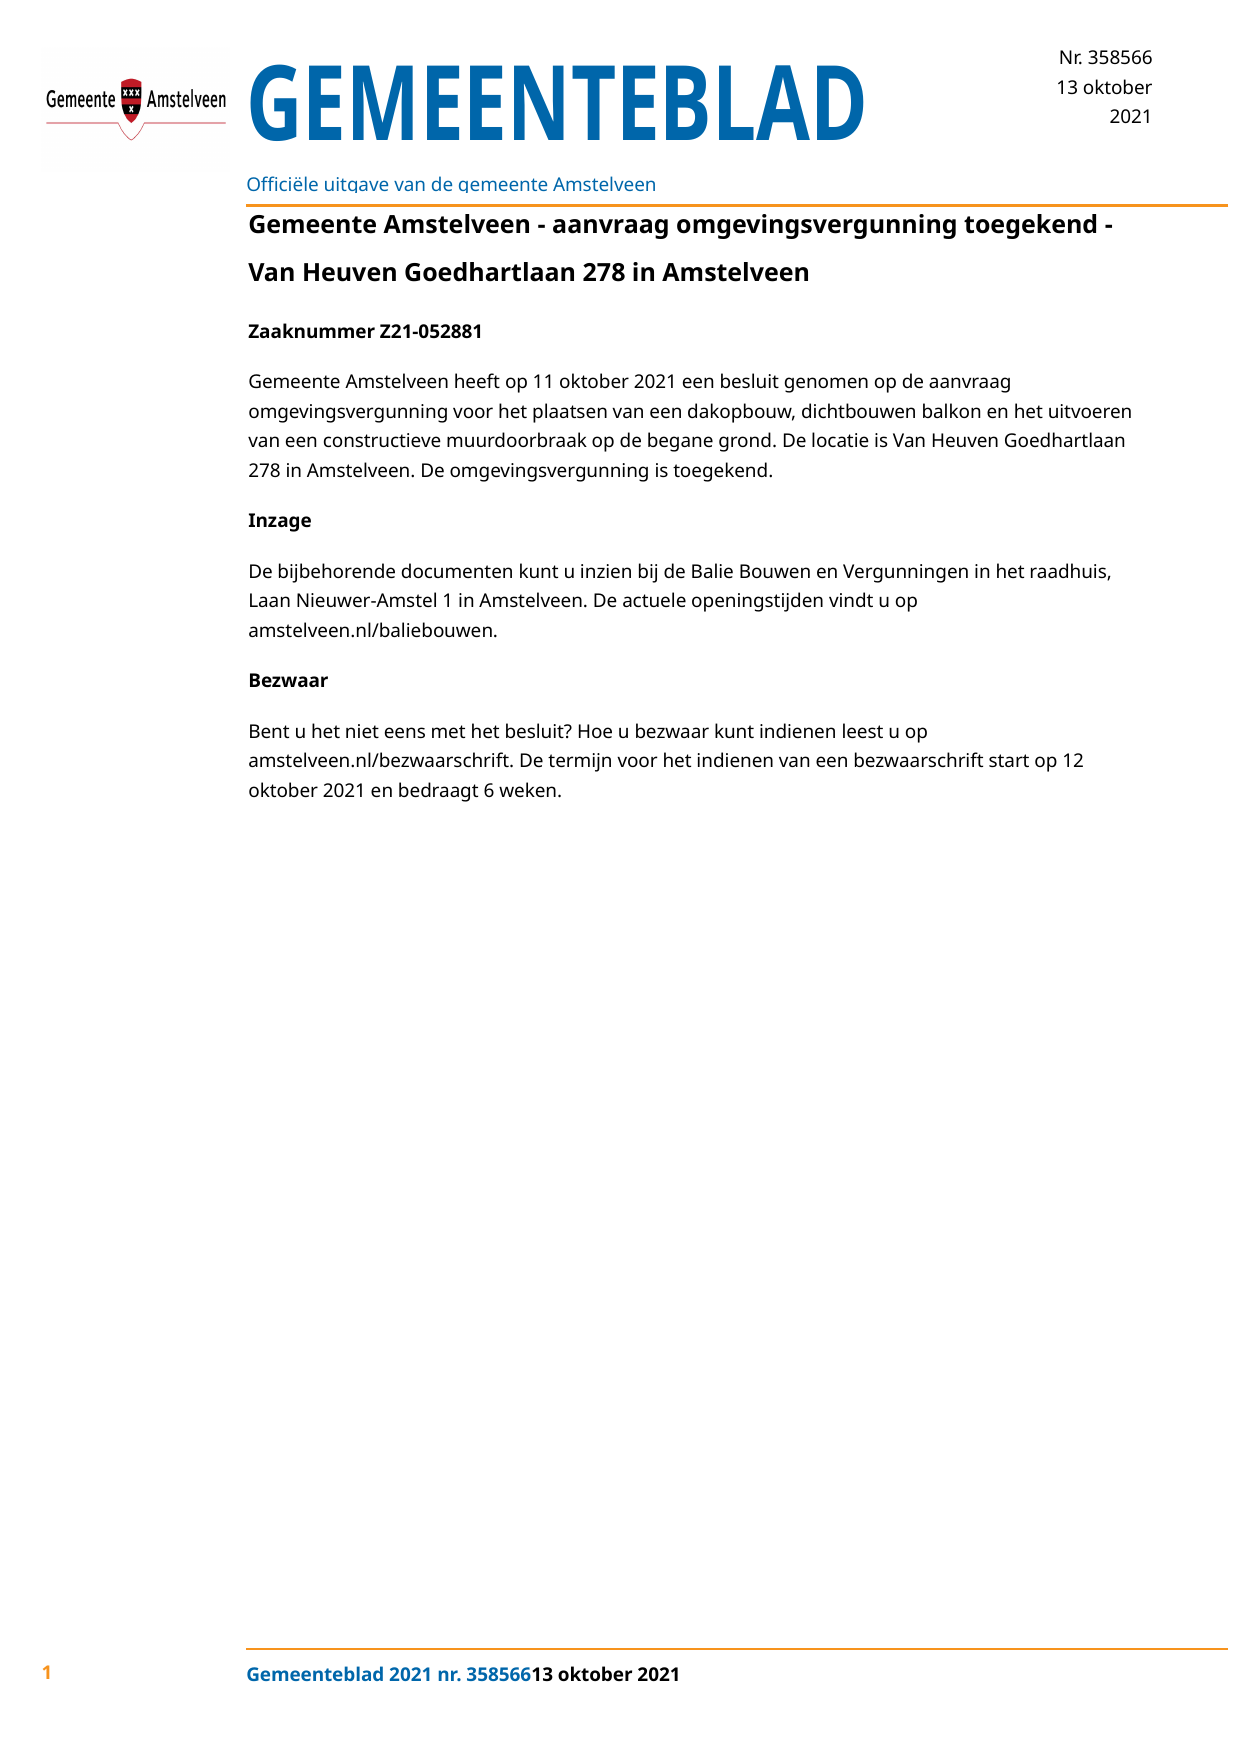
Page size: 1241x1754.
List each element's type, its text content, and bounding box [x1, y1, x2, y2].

text Bent u het niet eens met het besluit? Hoe u bezwaar kunt indienen leest u op amstelveen.nl/bezwaarschrift. De termijn voor het indienen van een bezwaarschrift start op 12 oktober 2021 en bedraagt 6 weken. [248, 718, 1152, 803]
text Zaaknummer Z21-052881 [248, 318, 1152, 344]
picture [41, 47, 231, 172]
text Gemeente Amstelveen heeft op 11 oktober 2021 een besluit genomen op de aanvraag omgevingsvergunning voor het plaatsen van een dakopbouw, dichtbouwen balkon en het uitvoeren van een constructieve muurdoorbraak op de begane grond. De locatie is Van Heuven Goedhartlaan 278 in Amstelveen. De omgevingsvergunning is toegekend. [248, 368, 1152, 483]
text Inzage [248, 507, 1152, 533]
text Bezwaar [248, 667, 1152, 693]
text De bijbehorende documenten kunt u inzien bij de Balie Bouwen en Vergunningen in het raadhuis, Laan Nieuwer-Amstel 1 in Amstelveen. De actuele openingstijden vindt u op amstelveen.nl/baliebouwen. [248, 558, 1152, 643]
text Gemeente Amstelveen - aanvraag omgevingsvergunning toegekend - Van Heuven Goedhartlaan 278 in Amstelveen [248, 207, 1152, 288]
